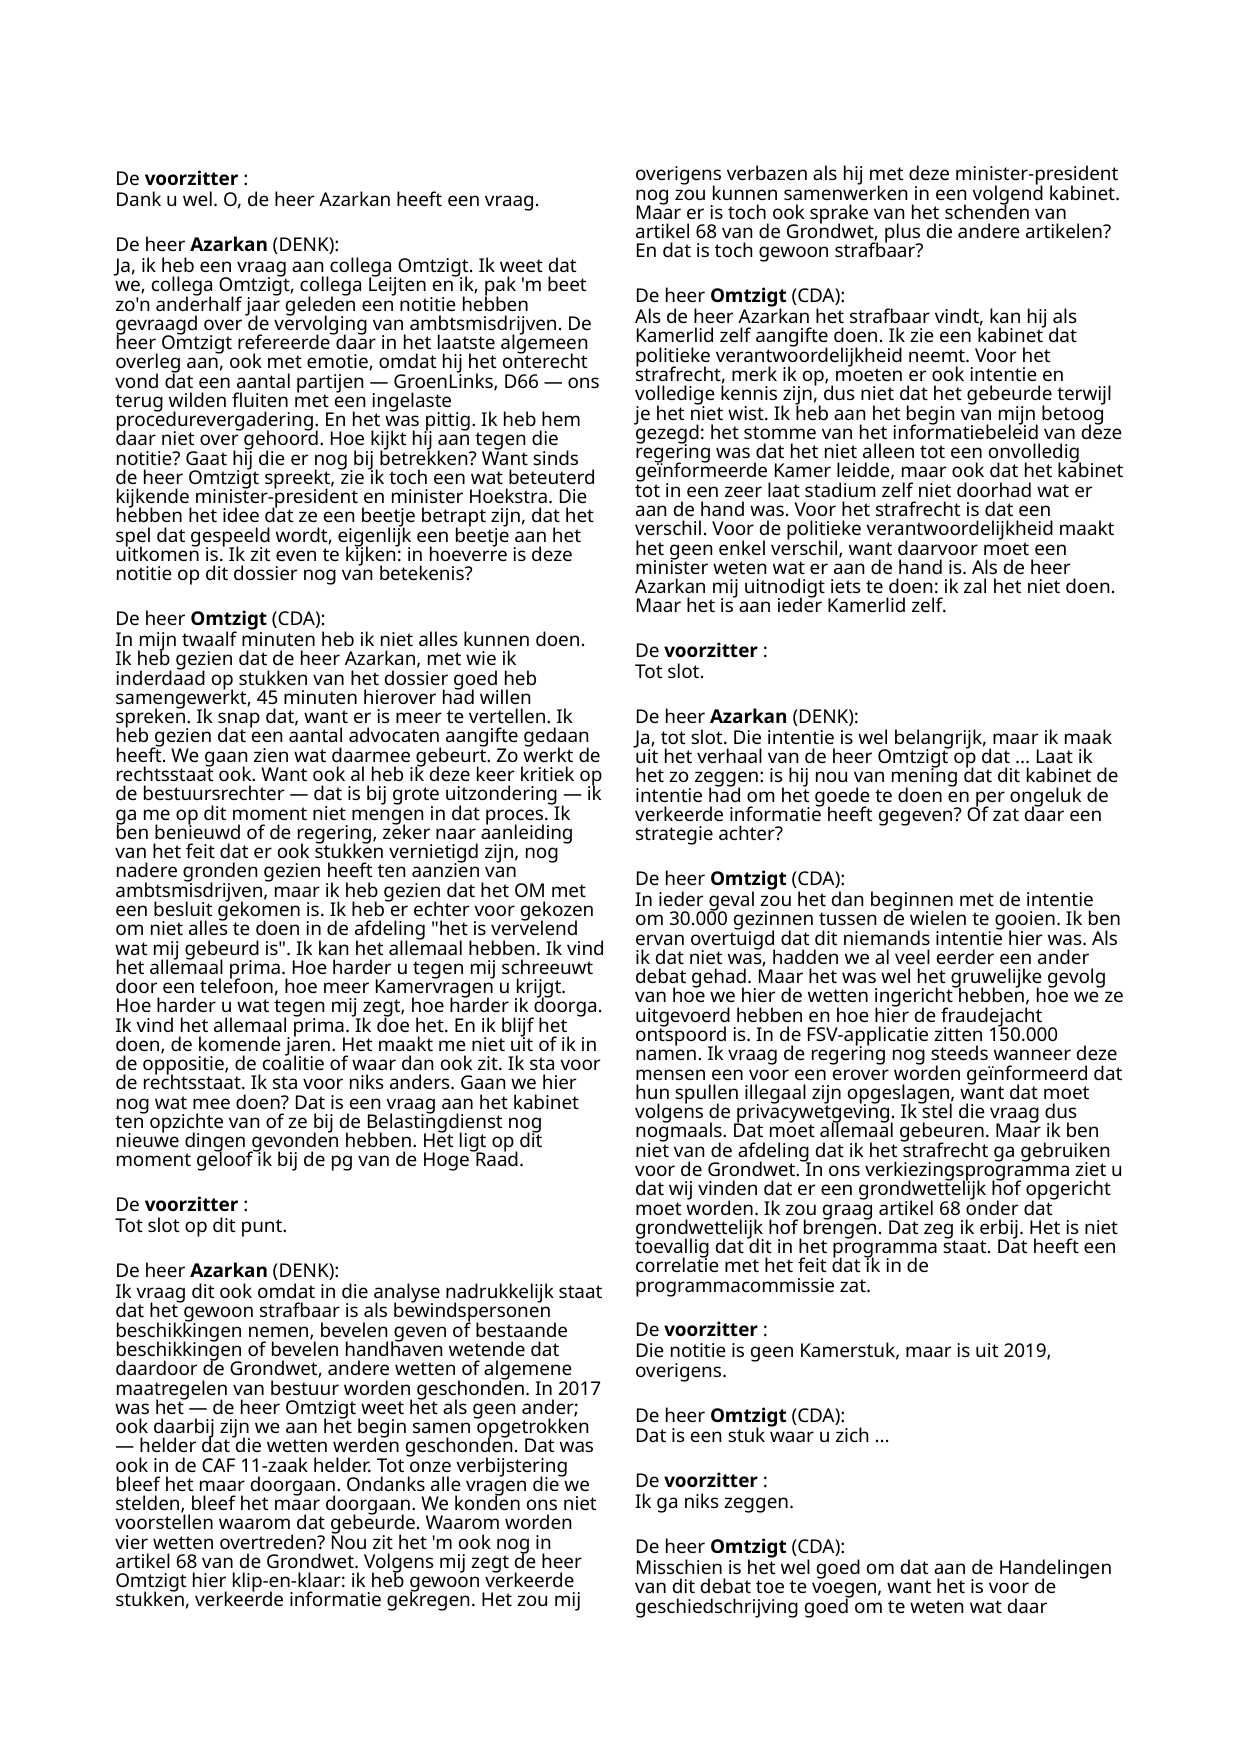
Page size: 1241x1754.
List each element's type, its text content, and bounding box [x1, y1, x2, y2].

text Ja, ik heb een vraag aan collega Omtzigt. Ik weet dat we, collega Omtzigt, collega Leijten en ik, pak 'm beet zo'n anderhalf jaar geleden een notitie hebben gevraagd over de vervolging van ambtsmisdrijven. De heer Omtzigt refereerde daar in het laatste algemeen overleg aan, ook met emotie, omdat hij het onterecht vond dat een aantal partijen — GroenLinks, D66 — ons terug wilden fluiten met een ingelaste procedurevergadering. En het was pittig. Ik heb hem daar niet over gehoord. Hoe kijkt hij aan tegen die notitie? Gaat hij die er nog bij betrekken? Want sinds de heer Omtzigt spreekt, zie ik toch een wat beteuterd kijkende minister-president en minister Hoekstra. Die hebben het idee dat ze een beetje betrapt zijn, dat het spel dat gespeeld wordt, eigenlijk een beetje aan het uitkomen is. Ik zit even te kijken: in hoeverre is deze notitie op dit dossier nog van betekenis? [115, 257, 605, 584]
text De heer Azarkan (DENK): [115, 1257, 605, 1283]
text De heer Omtzigt (CDA): [635, 282, 1125, 308]
text Die notitie is geen Kamerstuk, maar is uit 2019, overigens. [635, 1342, 1125, 1381]
text Tot slot op dit punt. [115, 1217, 605, 1237]
text De voorzitter : [635, 1317, 1125, 1342]
text De heer Omtzigt (CDA): [635, 1533, 1125, 1559]
text De voorzitter : [635, 637, 1125, 663]
text De heer Azarkan (DENK): [635, 703, 1125, 729]
text In mijn twaalf minuten heb ik niet alles kunnen doen. Ik heb gezien dat de heer Azarkan, met wie ik inderdaad op stukken van het dossier goed heb samengewerkt, 45 minuten hierover had willen spreken. Ik snap dat, want er is meer te vertellen. Ik heb gezien dat een aantal advocaten aangifte gedaan heeft. We gaan zien wat daarmee gebeurt. Zo werkt de rechtsstaat ook. Want ook al heb ik deze keer kritiek op de bestuursrechter — dat is bij grote uitzondering — ik ga me op dit moment niet mengen in dat proces. Ik ben benieuwd of de regering, zeker naar aanleiding van het feit dat er ook stukken vernietigd zijn, nog nadere gronden gezien heeft ten aanzien van ambtsmisdrijven, maar ik heb gezien dat het OM met een besluit gekomen is. Ik heb er echter voor gekozen om niet alles te doen in de afdeling "het is vervelend wat mij gebeurd is". Ik kan het allemaal hebben. Ik vind het allemaal prima. Hoe harder u tegen mij schreeuwt door een telefoon, hoe meer Kamervragen u krijgt. Hoe harder u wat tegen mij zegt, hoe harder ik doorga. Ik vind het allemaal prima. Ik doe het. En ik blijf het doen, de komende jaren. Het maakt me niet uit of ik in de oppositie, de coalitie of waar dan ook zit. Ik sta voor de rechtsstaat. Ik sta voor niks anders. Gaan we hier nog wat mee doen? Dat is een vraag aan het kabinet ten opzichte van of ze bij de Belastingdienst nog nieuwe dingen gevonden hebben. Het ligt op dit moment geloof ik bij de pg van de Hoge Raad. [115, 631, 605, 1171]
text De heer Azarkan (DENK): [115, 231, 605, 257]
text Ja, tot slot. Die intentie is wel belangrijk, maar ik maak uit het verhaal van de heer Omtzigt op dat ... Laat ik het zo zeggen: is hij nou van mening dat dit kabinet de intentie had om het goede te doen en per ongeluk de verkeerde informatie heeft gegeven? Of zat daar een strategie achter? [635, 729, 1125, 844]
text In ieder geval zou het dan beginnen met de intentie om 30.000 gezinnen tussen de wielen te gooien. Ik ben ervan overtuigd dat dit niemands intentie hier was. Als ik dat niet was, hadden we al veel eerder een ander debat gehad. Maar het was wel het gruwelijke gevolg van hoe we hier de wetten ingericht hebben, hoe we ze uitgevoerd hebben en hoe hier de fraudejacht ontspoord is. In de FSV-applicatie zitten 150.000 namen. Ik vraag de regering nog steeds wanneer deze mensen een voor een erover worden geïnformeerd dat hun spullen illegaal zijn opgeslagen, want dat moet volgens de privacywetgeving. Ik stel die vraag dus nogmaals. Dat moet allemaal gebeuren. Maar ik ben niet van de afdeling dat ik het strafrecht ga gebruiken voor de Grondwet. In ons verkiezingsprogramma ziet u dat wij vinden dat er een grondwettelijk hof opgericht moet worden. Ik zou graag artikel 68 onder dat grondwettelijk hof brengen. Dat zeg ik erbij. Het is niet toevallig dat dit in het programma staat. Dat heeft een correlatie met het feit dat ik in de programmacommissie zat. [635, 891, 1125, 1296]
text De voorzitter : [635, 1468, 1125, 1493]
text Ik vraag dit ook omdat in die analyse nadrukkelijk staat dat het gewoon strafbaar is als bewindspersonen beschikkingen nemen, bevelen geven of bestaande beschikkingen of bevelen handhaven wetende dat daardoor de Grondwet, andere wetten of algemene maatregelen van bestuur worden geschonden. In 2017 was het — de heer Omtzigt weet het als geen ander; ook daarbij zijn we aan het begin samen opgetrokken — helder dat die wetten werden geschonden. Dat was ook in de CAF 11-zaak helder. Tot onze verbijstering bleef het maar doorgaan. Ondanks alle vragen die we stelden, bleef het maar doorgaan. We konden ons niet voorstellen waarom dat gebeurde. Waarom worden vier wetten overtreden? Nou zit het 'm ook nog in artikel 68 van de Grondwet. Volgens mij zegt de heer Omtzigt hier klip-en-klaar: ik heb gewoon verkeerde stukken, verkeerde informatie gekregen. Het zou mij [115, 1283, 605, 1611]
text Als de heer Azarkan het strafbaar vindt, kan hij als Kamerlid zelf aangifte doen. Ik zie een kabinet dat politieke verantwoordelijkheid neemt. Voor het strafrecht, merk ik op, moeten er ook intentie en volledige kennis zijn, dus niet dat het gebeurde terwijl je het niet wist. Ik heb aan het begin van mijn betoog gezegd: het stomme van het informatiebeleid van deze regering was dat het niet alleen tot een onvolledig geïnformeerde Kamer leidde, maar ook dat het kabinet tot in een zeer laat stadium zelf niet doorhad wat er aan de hand was. Voor het strafrecht is dat een verschil. Voor de politieke verantwoordelijkheid maakt het geen enkel verschil, want daarvoor moet een minister weten wat er aan de hand is. Als de heer Azarkan mij uitnodigt iets te doen: ik zal het niet doen. Maar het is aan ieder Kamerlid zelf. [635, 308, 1125, 617]
text Ik ga niks zeggen. [635, 1493, 1125, 1513]
text overigens verbazen als hij met deze minister-president nog zou kunnen samenwerken in een volgend kabinet. Maar er is toch ook sprake van het schenden van artikel 68 van de Grondwet, plus die andere artikelen? En dat is toch gewoon strafbaar? [635, 165, 1125, 262]
text Dank u wel. O, de heer Azarkan heeft een vraag. [115, 191, 605, 210]
text De heer Omtzigt (CDA): [115, 605, 605, 631]
text Misschien is het wel goed om dat aan de Handelingen van dit debat toe te voegen, want het is voor de geschiedschrijving goed om te weten wat daar [635, 1559, 1125, 1617]
text De heer Omtzigt (CDA): [635, 1402, 1125, 1427]
text De voorzitter : [115, 165, 605, 191]
text De voorzitter : [115, 1192, 605, 1217]
text De heer Omtzigt (CDA): [635, 865, 1125, 891]
text Tot slot. [635, 663, 1125, 682]
text Dat is een stuk waar u zich ... [635, 1427, 1125, 1447]
